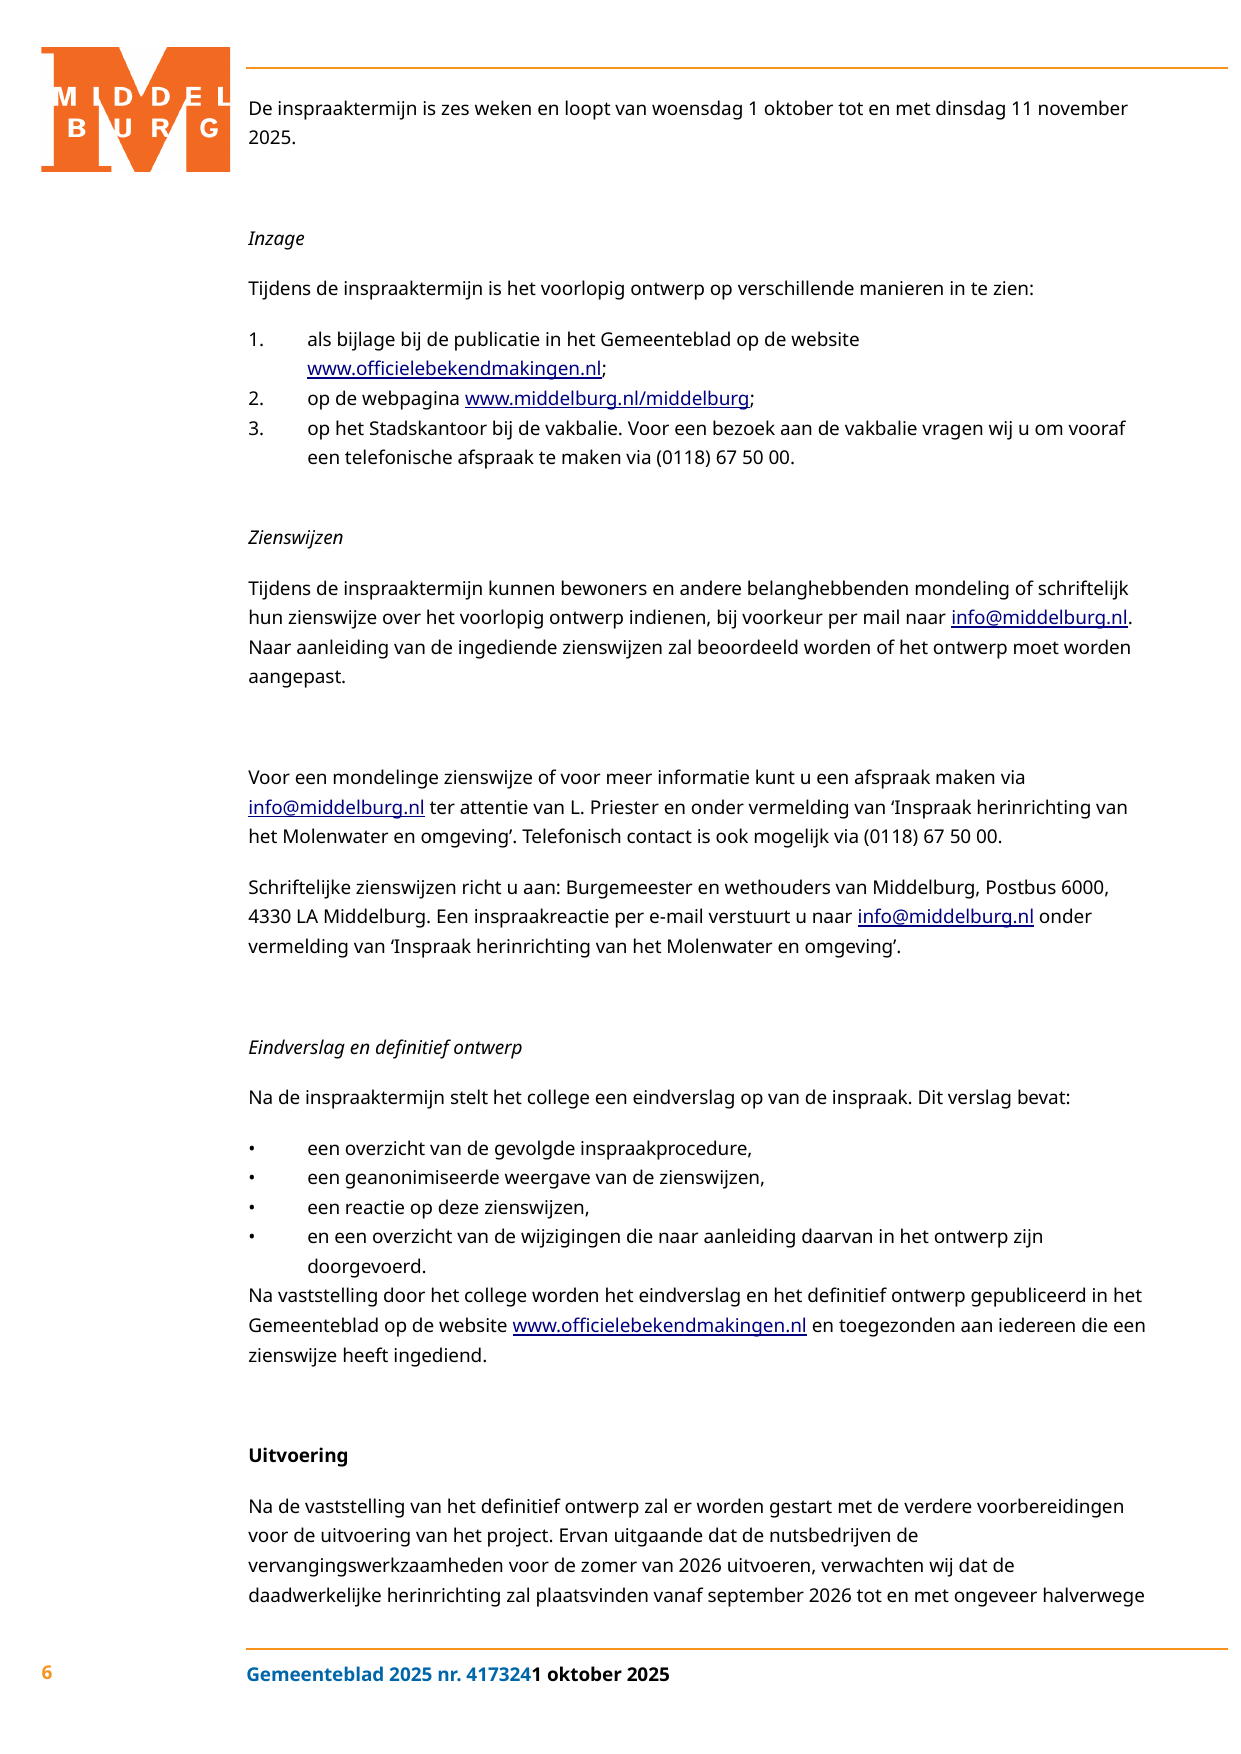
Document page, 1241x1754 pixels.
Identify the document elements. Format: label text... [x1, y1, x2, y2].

list op het Stadskantoor bij de vakbalie. Voor een bezoek aan de vakbalie vragen wij u om vooraf een telefonische afspraak te maken via (0118) 67 50 00. [248, 415, 1152, 470]
list een reactie op deze zienswijzen, [248, 1194, 1152, 1220]
list een geanonimiseerde weergave van de zienswijzen, [248, 1164, 1152, 1190]
text Na vaststelling door het college worden het eindverslag en het definitief ontwerp gepubliceerd in het Gemeenteblad op de website www.officielebekendmakingen.nl en toegezonden aan iedereen die een zienswijze heeft ingediend. [248, 1283, 1152, 1368]
list als bijlage bij de publicatie in het Gemeenteblad op de website www.officielebekendmakingen.nl; [248, 326, 1152, 381]
text De inspraaktermijn is zes weken en loopt van woensdag 1 oktober tot en met dinsdag 11 november 2025. [248, 95, 1152, 150]
text Tijdens de inspraaktermijn kunnen bewoners en andere belanghebbenden mondeling of schriftelijk hun zienswijze over het voorlopig ontwerp indienen, bij voorkeur per mail naar info@middelburg.nl. Naar aanleiding van de ingediende zienswijzen zal beoordeeld worden of het ontwerp moet worden aangepast. [248, 575, 1152, 689]
list een overzicht van de gevolgde inspraakprocedure, [248, 1135, 1152, 1161]
text Na de inspraaktermijn stelt het college een eindverslag op van de inspraak. Dit verslag bevat: [248, 1084, 1152, 1110]
text Tijdens de inspraaktermijn is het voorlopig ontwerp op verschillende manieren in te zien: [248, 276, 1152, 301]
picture [41, 47, 231, 172]
text Uitvoering [248, 1443, 1152, 1468]
list op de webpagina www.middelburg.nl/middelburg; [248, 385, 1152, 411]
text Schriftelijke zienswijzen richt u aan: Burgemeester en wethouders van Middelburg, Postbus 6000, 4330 LA Middelburg. Een inspraakreactie per e-mail verstuurt u naar info@middelburg.nl onder vermelding van ‘Inspraak herinrichting van het Molenwater en omgeving’. [248, 874, 1152, 959]
text Inzage [248, 225, 1152, 251]
text Eindverslag en definitief ontwerp [248, 1034, 1152, 1060]
list en een overzicht van de wijzigingen die naar aanleiding daarvan in het ontwerp zijn doorgevoerd. [248, 1223, 1152, 1279]
text Na de vaststelling van het definitief ontwerp zal er worden gestart met de verdere voorbereidingen voor de uitvoering van het project. Ervan uitgaande dat de nutsbedrijven de vervangingswerkzaamheden voor de zomer van 2026 uitvoeren, verwachten wij dat de daadwerkelijke herinrichting zal plaatsvinden vanaf september 2026 tot en met ongeveer halverwege [248, 1493, 1152, 1608]
text Voor een mondelinge zienswijze of voor meer informatie kunt u een afspraak maken via info@middelburg.nl ter attentie van L. Priester en onder vermelding van ‘Inspraak herinrichting van het Molenwater en omgeving’. Telefonisch contact is ook mogelijk via (0118) 67 50 00. [248, 764, 1152, 849]
text Zienswijzen [248, 524, 1152, 550]
